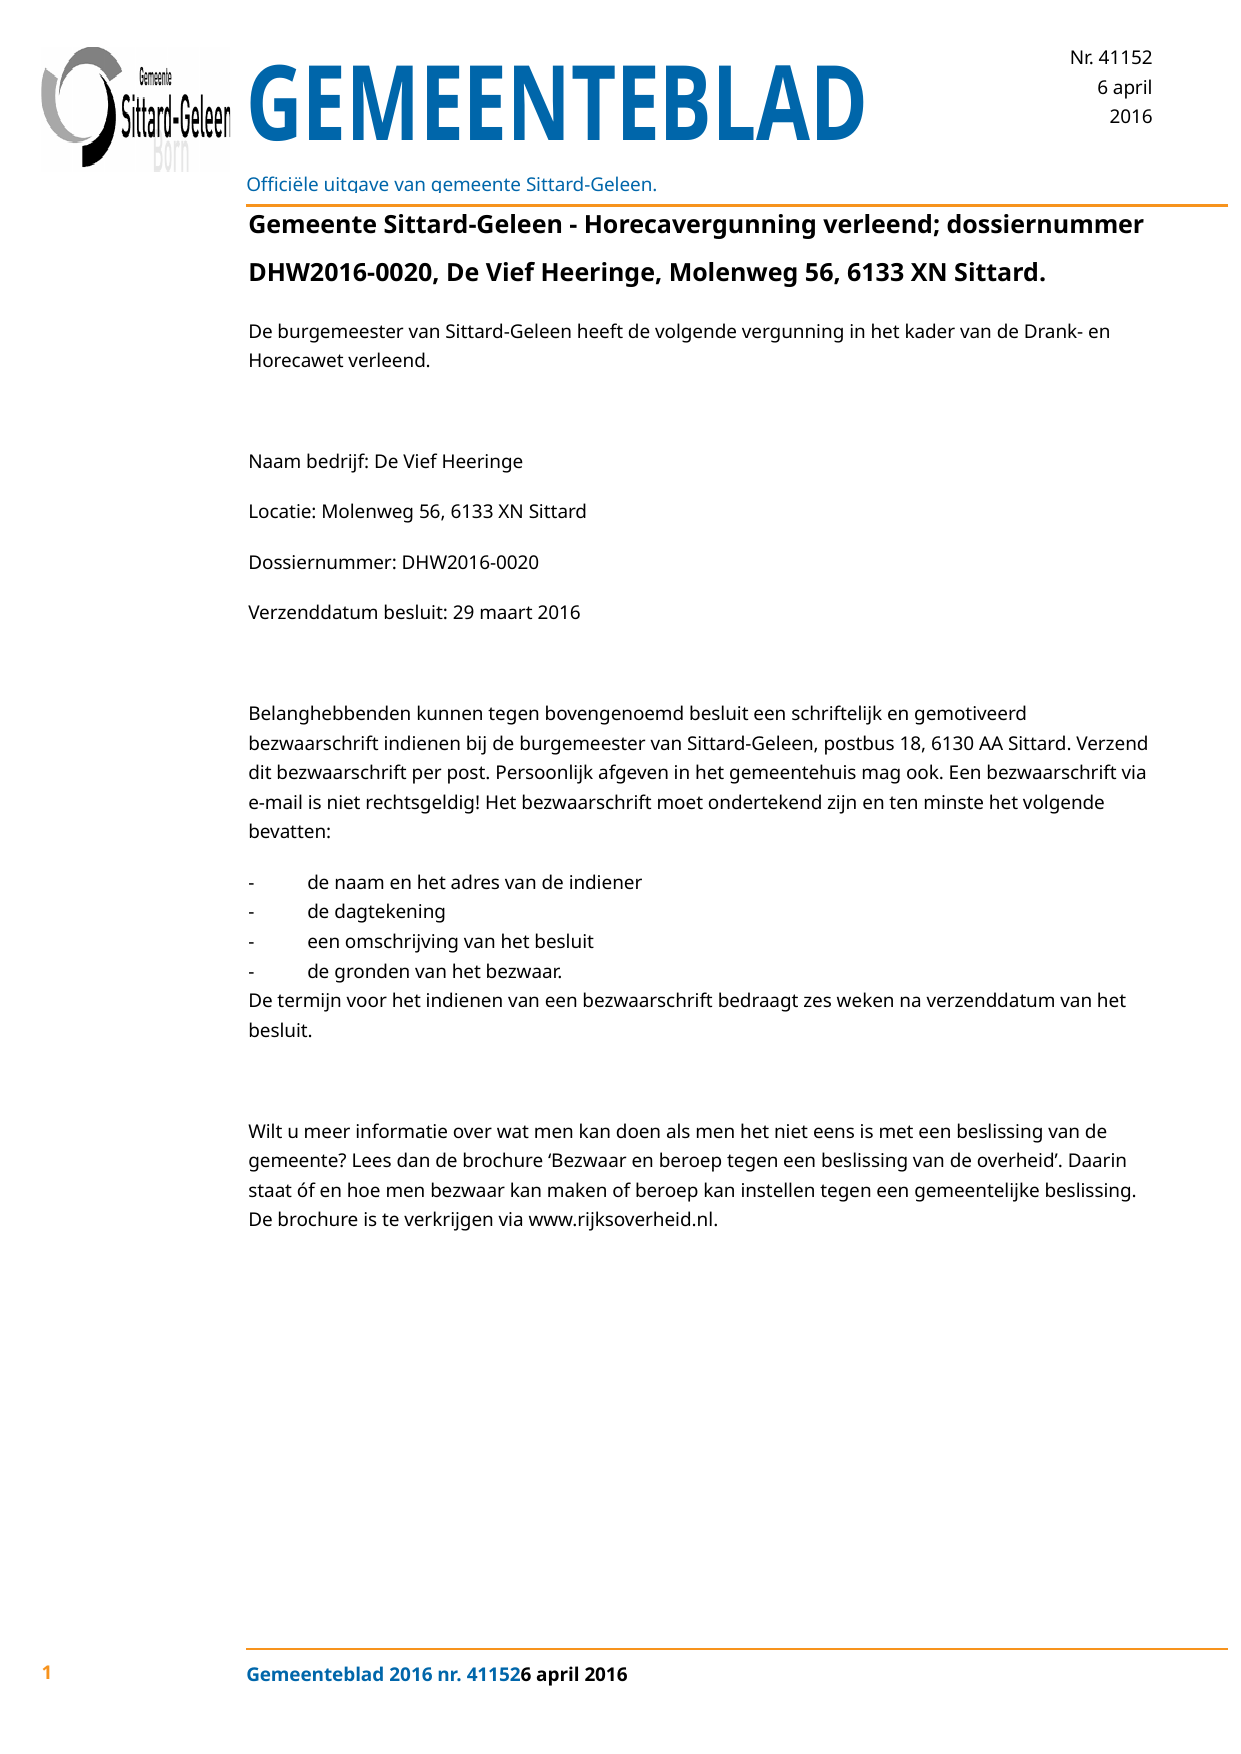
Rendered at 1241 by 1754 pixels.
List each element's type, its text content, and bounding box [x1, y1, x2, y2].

list de naam en het adres van de indiener [248, 869, 1152, 895]
text Dossiernummer: DHW2016-0020 [248, 549, 1152, 575]
list een omschrijving van het besluit [248, 928, 1152, 954]
list de dagtekening [248, 899, 1152, 924]
text De termijn voor het indienen van een bezwaarschrift bedraagt zes weken na verzenddatum van het besluit. [248, 987, 1152, 1043]
text Gemeente Sittard-Geleen - Horecavergunning verleend; dossiernummer DHW2016-0020, De Vief Heeringe, Molenweg 56, 6133 XN Sittard. [248, 207, 1152, 288]
list de gronden van het bezwaar. [248, 958, 1152, 984]
text Verzenddatum besluit: 29 maart 2016 [248, 599, 1152, 625]
picture [41, 47, 231, 172]
text Belanghebbenden kunnen tegen bovengenoemd besluit een schriftelijk en gemotiveerd bezwaarschrift indienen bij de burgemeester van Sittard-Geleen, postbus 18, 6130 AA Sittard. Verzend dit bezwaarschrift per post. Persoonlijk afgeven in het gemeentehuis mag ook. Een bezwaarschrift via e-mail is niet rechtsgeldig! Het bezwaarschrift moet ondertekend zijn en ten minste het volgende bevatten: [248, 700, 1152, 844]
text De burgemeester van Sittard-Geleen heeft de volgende vergunning in het kader van de Drank- en Horecawet verleend. [248, 318, 1152, 373]
text Naam bedrijf: De Vief Heeringe [248, 448, 1152, 474]
text Locatie: Molenweg 56, 6133 XN Sittard [248, 499, 1152, 524]
text Wilt u meer informatie over wat men kan doen als men het niet eens is met een beslissing van de gemeente? Lees dan de brochure ‘Bezwaar en beroep tegen een beslissing van de overheid’. Daarin staat óf en hoe men bezwaar kan maken of beroep kan instellen tegen een gemeentelijke beslissing. De brochure is te verkrijgen via www.rijksoverheid.nl. [248, 1118, 1152, 1232]
